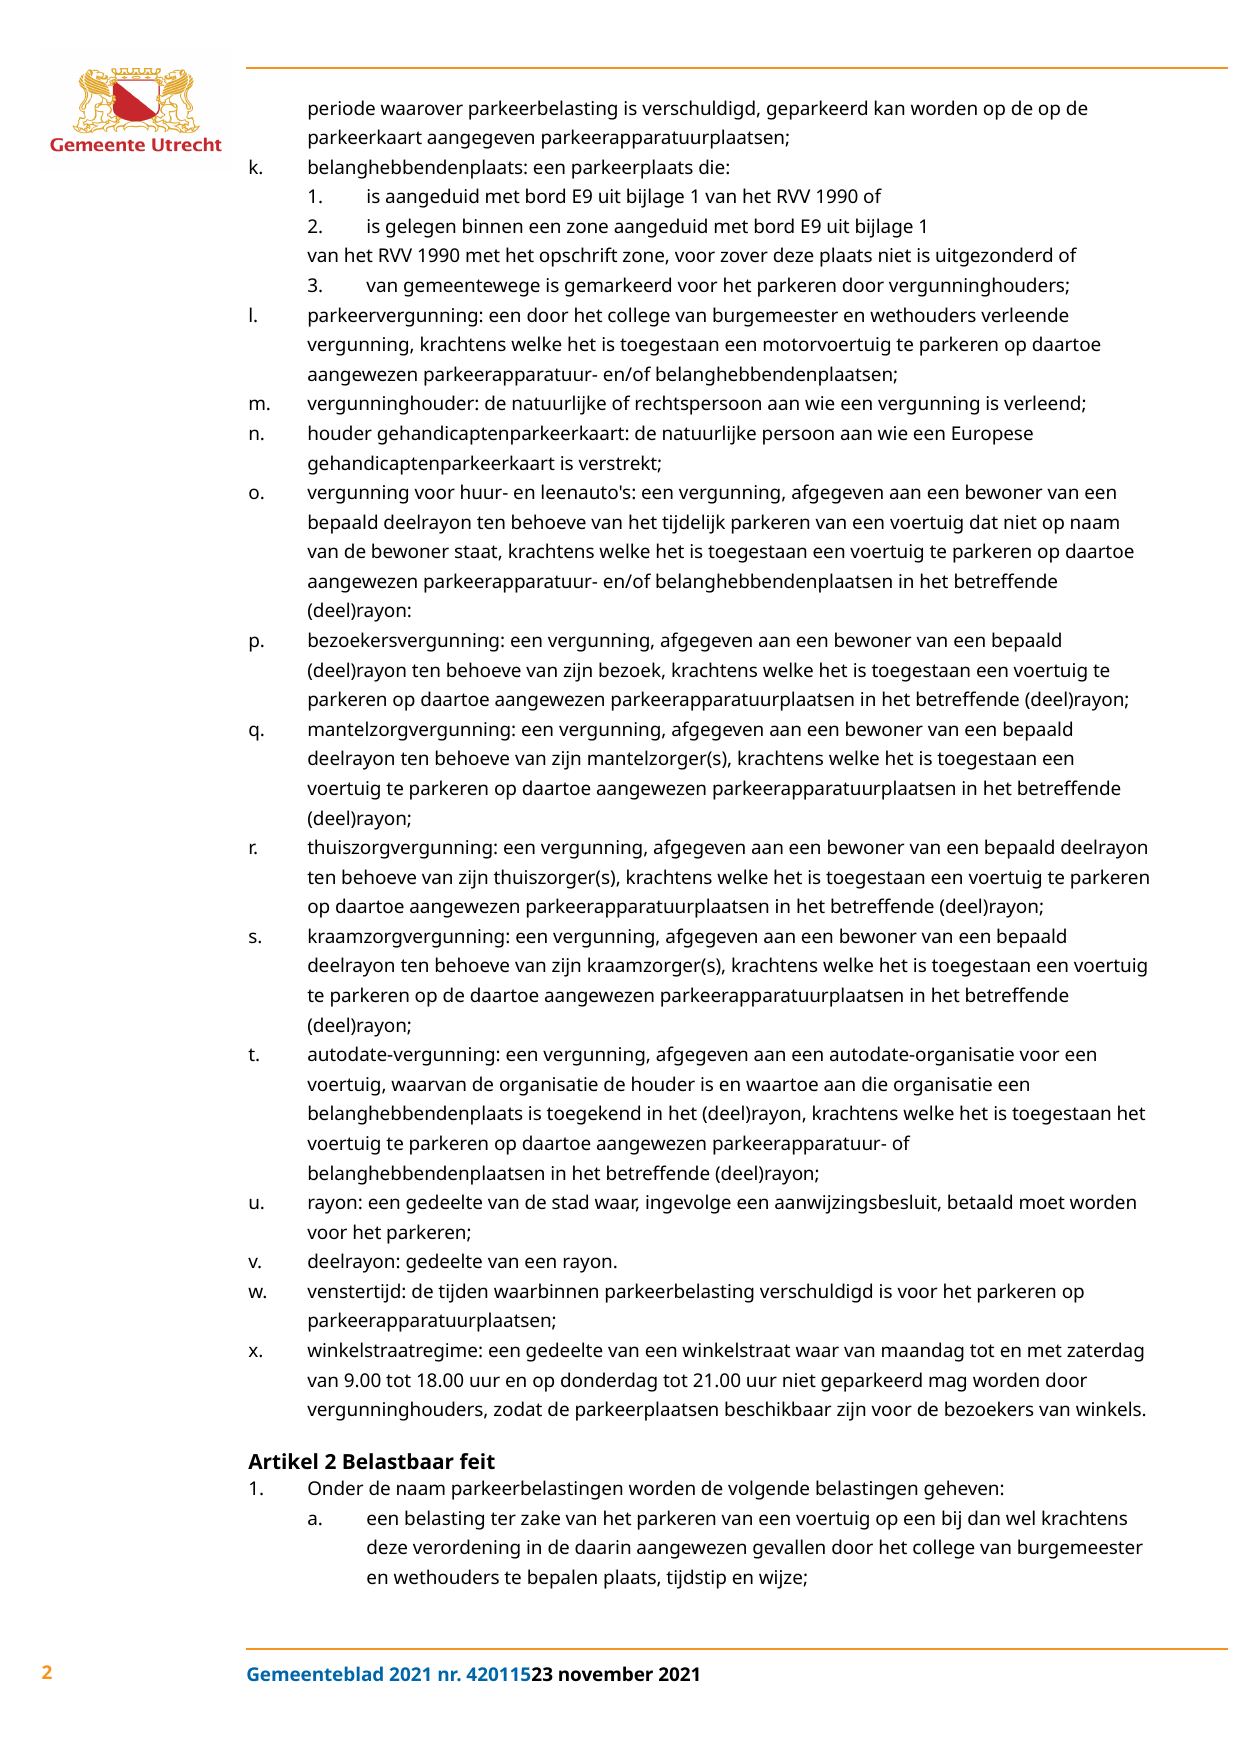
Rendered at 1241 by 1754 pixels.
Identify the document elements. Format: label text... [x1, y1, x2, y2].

text Artikel 2 Belastbaar feit [248, 1447, 1152, 1475]
list kraamzorgvergunning: een vergunning, afgegeven aan een bewoner van een bepaald deelrayon ten behoeve van zijn kraamzorger(s), krachtens welke het is toegestaan een voertuig te parkeren op de daartoe aangewezen parkeerapparatuurplaatsen in het betreffende (deel)rayon; [248, 923, 1152, 1038]
list autodate-vergunning: een vergunning, afgegeven aan een autodate-organisatie voor een voertuig, waarvan de organisatie de houder is en waartoe aan die organisatie een belanghebbendenplaats is toegekend in het (deel)rayon, krachtens welke het is toegestaan het voertuig te parkeren op daartoe aangewezen parkeerapparatuur- of belanghebbendenplaatsen in het betreffende (deel)rayon; [248, 1041, 1152, 1186]
list winkelstraatregime: een gedeelte van een winkelstraat waar van maandag tot en met zaterdag van 9.00 tot 18.00 uur en op donderdag tot 21.00 uur niet geparkeerd mag worden door vergunninghouders, zodat de parkeerplaatsen beschikbaar zijn voor de bezoekers van winkels. [248, 1337, 1152, 1422]
list een belasting ter zake van het parkeren van een voertuig op een bij dan wel krachtens deze verordening in de daarin aangewezen gevallen door het college van burgemeester en wethouders te bepalen plaats, tijdstip en wijze; [307, 1505, 1152, 1590]
list thuiszorgvergunning: een vergunning, afgegeven aan een bewoner van een bepaald deelrayon ten behoeve van zijn thuiszorger(s), krachtens welke het is toegestaan een voertuig te parkeren op daartoe aangewezen parkeerapparatuurplaatsen in het betreffende (deel)rayon; [248, 834, 1152, 919]
list is aangeduid met bord E9 uit bijlage 1 van het RVV 1990 of [307, 183, 1152, 209]
list is gelegen binnen een zone aangeduid met bord E9 uit bijlage 1 [307, 213, 1152, 239]
list bezoekersvergunning: een vergunning, afgegeven aan een bewoner van een bepaald (deel)rayon ten behoeve van zijn bezoek, krachtens welke het is toegestaan een voertuig te parkeren op daartoe aangewezen parkeerapparatuurplaatsen in het betreffende (deel)rayon; [248, 627, 1152, 712]
list deelrayon: gedeelte van een rayon. [248, 1248, 1152, 1274]
list van het RVV 1990 met het opschrift zone, voor zover deze plaats niet is uitgezonderd of [248, 243, 1152, 268]
list periode waarover parkeerbelasting is verschuldigd, geparkeerd kan worden op de op de parkeerkaart aangegeven parkeerapparatuurplaatsen; [248, 95, 1152, 150]
list belanghebbendenplaats: een parkeerplaats die: [248, 154, 1152, 180]
list Onder de naam parkeerbelastingen worden de volgende belastingen geheven: [248, 1475, 1152, 1501]
list vergunning voor huur- en leenauto's: een vergunning, afgegeven aan een bewoner van een bepaald deelrayon ten behoeve van het tijdelijk parkeren van een voertuig dat niet op naam van de bewoner staat, krachtens welke het is toegestaan een voertuig te parkeren op daartoe aangewezen parkeerapparatuur- en/of belanghebbendenplaatsen in het betreffende (deel)rayon: [248, 479, 1152, 623]
list venstertijd: de tijden waarbinnen parkeerbelasting verschuldigd is voor het parkeren op parkeerapparatuurplaatsen; [248, 1278, 1152, 1333]
list rayon: een gedeelte van de stad waar, ingevolge een aanwijzingsbesluit, betaald moet worden voor het parkeren; [248, 1189, 1152, 1245]
list mantelzorgvergunning: een vergunning, afgegeven aan een bewoner van een bepaald deelrayon ten behoeve van zijn mantelzorger(s), krachtens welke het is toegestaan een voertuig te parkeren op daartoe aangewezen parkeerapparatuurplaatsen in het betreffende (deel)rayon; [248, 716, 1152, 831]
list van gemeentewege is gemarkeerd voor het parkeren door vergunninghouders; [307, 272, 1152, 298]
list parkeervergunning: een door het college van burgemeester en wethouders verleende vergunning, krachtens welke het is toegestaan een motorvoertuig te parkeren op daartoe aangewezen parkeerapparatuur- en/of belanghebbendenplaatsen; [248, 302, 1152, 387]
list houder gehandicaptenparkeerkaart: de natuurlijke persoon aan wie een Europese gehandicaptenparkeerkaart is verstrekt; [248, 420, 1152, 476]
picture [41, 47, 231, 172]
list vergunninghouder: de natuurlijke of rechtspersoon aan wie een vergunning is verleend; [248, 391, 1152, 416]
